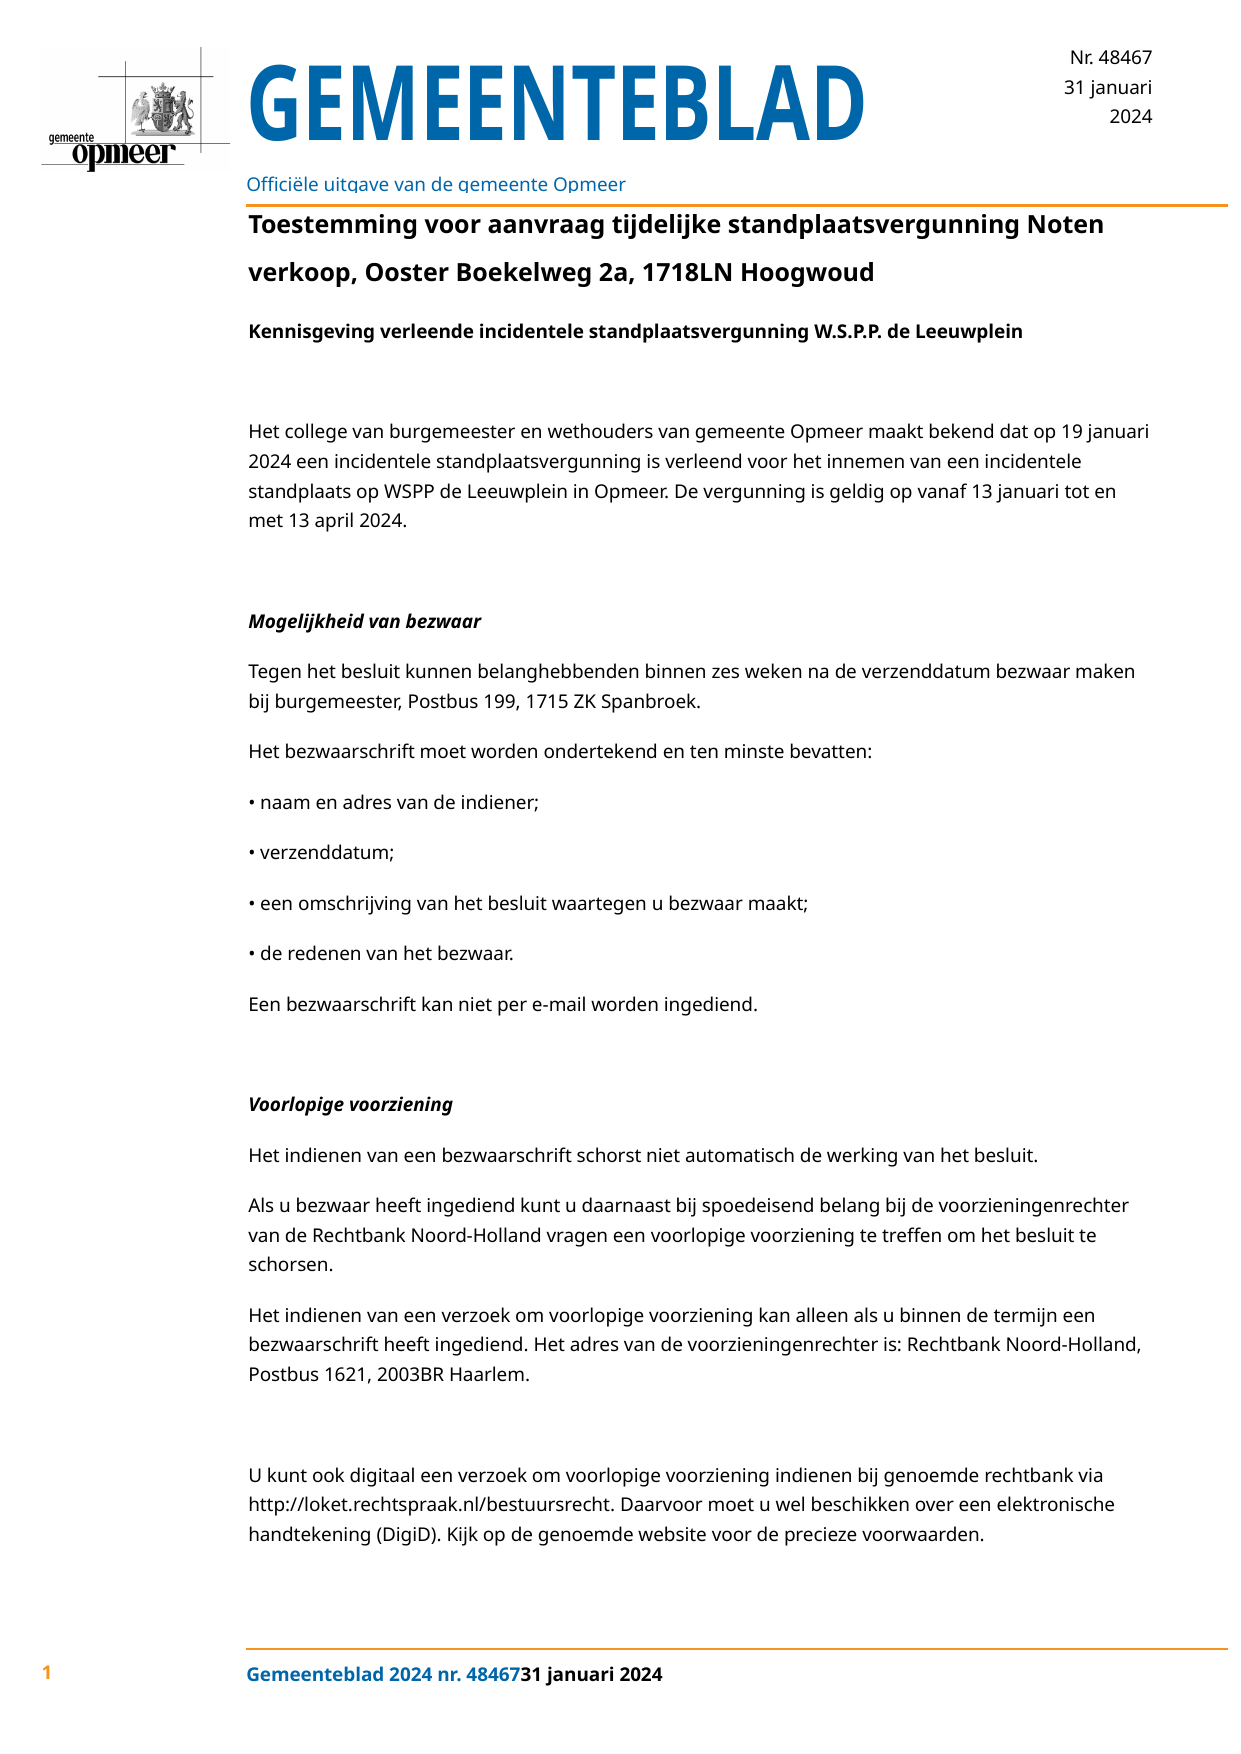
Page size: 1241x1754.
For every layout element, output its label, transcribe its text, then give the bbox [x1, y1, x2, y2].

picture [41, 47, 231, 172]
text Als u bezwaar heeft ingediend kunt u daarnaast bij spoedeisend belang bij de voorzieningenrechter van de Rechtbank Noord-Holland vragen een voorlopige voorziening te treffen om het besluit te schorsen. [248, 1192, 1152, 1277]
text • naam en adres van de indiener; [248, 789, 1152, 815]
text Voorlopige voorziening [248, 1092, 1152, 1117]
text Het indienen van een verzoek om voorlopige voorziening kan alleen als u binnen de termijn een bezwaarschrift heeft ingediend. Het adres van de voorzieningenrechter is: Rechtbank Noord-Holland, Postbus 1621, 2003BR Haarlem. [248, 1302, 1152, 1387]
text Tegen het besluit kunnen belanghebbenden binnen zes weken na de verzenddatum bezwaar maken bij burgemeester, Postbus 199, 1715 ZK Spanbroek. [248, 659, 1152, 714]
text Toestemming voor aanvraag tijdelijke standplaatsvergunning Noten verkoop, Ooster Boekelweg 2a, 1718LN Hoogwoud [248, 207, 1152, 288]
text Kennisgeving verleende incidentele standplaatsvergunning W.S.P.P. de Leeuwplein [248, 318, 1152, 344]
text • de redenen van het bezwaar. [248, 940, 1152, 966]
text U kunt ook digitaal een verzoek om voorlopige voorziening indienen bij genoemde rechtbank via http://loket.rechtspraak.nl/bestuursrecht. Daarvoor moet u wel beschikken over een elektronische handtekening (DigiD). Kijk op de genoemde website voor de precieze voorwaarden. [248, 1462, 1152, 1547]
text Het bezwaarschrift moet worden ondertekend en ten minste bevatten: [248, 739, 1152, 764]
text • een omschrijving van het besluit waartegen u bezwaar maakt; [248, 890, 1152, 916]
text • verzenddatum; [248, 839, 1152, 865]
text Een bezwaarschrift kan niet per e-mail worden ingediend. [248, 991, 1152, 1017]
text Het college van burgemeester en wethouders van gemeente Opmeer maakt bekend dat op 19 januari 2024 een incidentele standplaatsvergunning is verleend voor het innemen van een incidentele standplaats op WSPP de Leeuwplein in Opmeer. De vergunning is geldig op vanaf 13 januari tot en met 13 april 2024. [248, 419, 1152, 533]
text Mogelijkheid van bezwaar [248, 608, 1152, 634]
text Het indienen van een bezwaarschrift schorst niet automatisch de werking van het besluit. [248, 1142, 1152, 1168]
